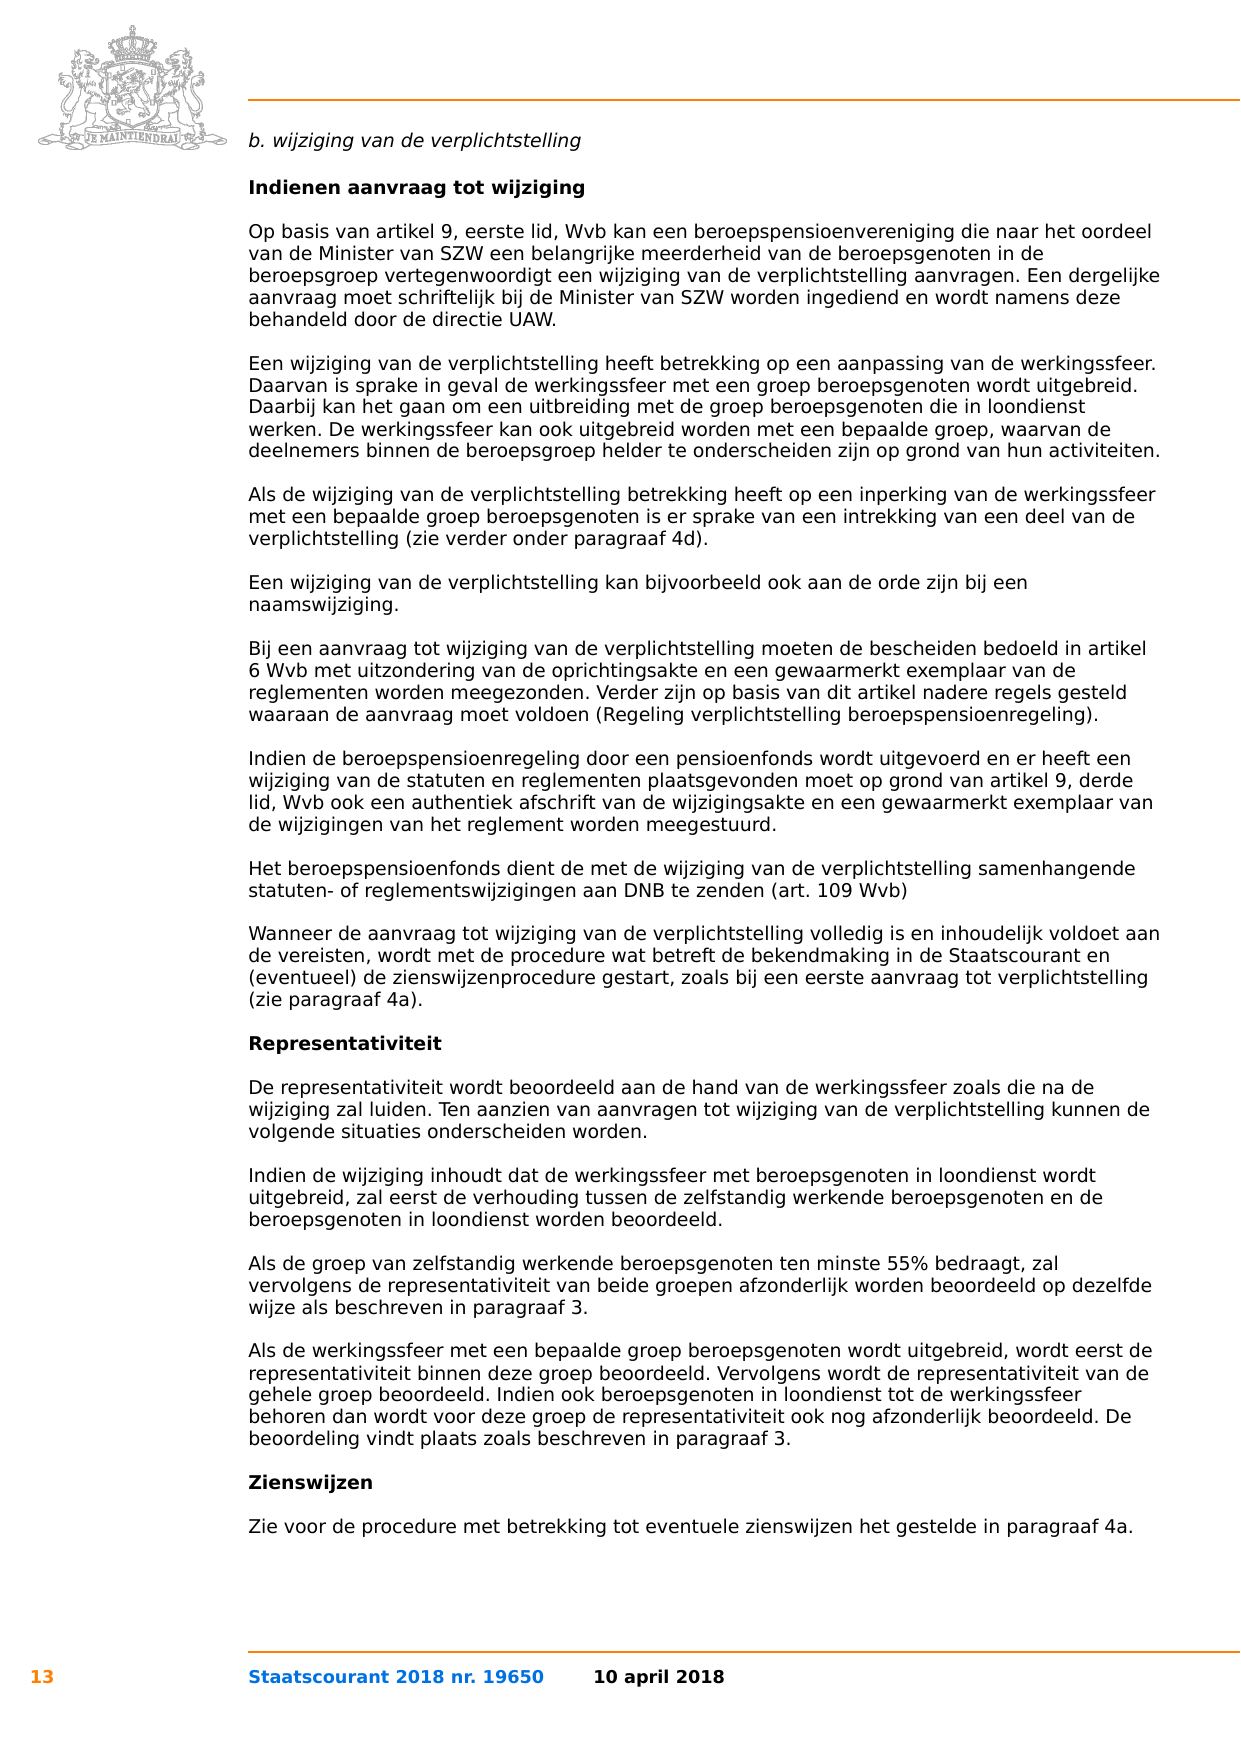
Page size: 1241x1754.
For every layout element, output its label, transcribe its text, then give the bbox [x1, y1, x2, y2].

text De representativiteit wordt beoordeeld aan de hand van de werkingssfeer zoals die na de wijziging zal luiden. Ten aanzien van aanvragen tot wijziging van de verplichtstelling kunnen de volgende situaties onderscheiden worden. [248, 1077, 1163, 1143]
text Een wijziging van de verplichtstelling kan bijvoorbeeld ook aan de orde zijn bij een naamswijziging. [248, 572, 1163, 616]
text Op basis van artikel 9, eerste lid, Wvb kan een beroepspensioenvereniging die naar het oordeel van de Minister van SZW een belangrijke meerderheid van de beroepsgenoten in de beroepsgroep vertegenwoordigt een wijziging van de verplichtstelling aanvragen. Een dergelijke aanvraag moet schriftelijk bij de Minister van SZW worden ingediend en wordt namens deze behandeld door de directie UAW. [248, 221, 1163, 331]
text Zie voor de procedure met betrekking tot eventuele zienswijzen het gestelde in paragraaf 4a. [248, 1516, 1163, 1538]
text Als de groep van zelfstandig werkende beroepsgenoten ten minste 55% bedraagt, zal vervolgens de representativiteit van beide groepen afzonderlijk worden beoordeeld op dezelfde wijze als beschreven in paragraaf 3. [248, 1253, 1163, 1318]
text Indien de wijziging inhoudt dat de werkingssfeer met beroepsgenoten in loondienst wordt uitgebreid, zal eerst de verhouding tussen de zelfstandig werkende beroepsgenoten en de beroepsgenoten in loondienst worden beoordeeld. [248, 1165, 1163, 1231]
text Het beroepspensioenfonds dient de met de wijziging van de verplichtstelling samenhangende statuten- of reglementswijzigingen aan DNB te zenden (art. 109 Wvb) [248, 857, 1163, 901]
text Indien de beroepspensioenregeling door een pensioenfonds wordt uitgevoerd en er heeft een wijziging van de statuten en reglementen plaatsgevonden moet op grond van artikel 9, derde lid, Wvb ook een authentiek afschrift van de wijzigingsakte en een gewaarmerkt exemplaar van de wijzigingen van het reglement worden meegestuurd. [248, 748, 1163, 836]
subtitle Indienen aanvraag tot wijziging [248, 177, 1163, 199]
picture [38, 25, 227, 150]
text Wanneer de aanvraag tot wijziging van de verplichtstelling volledig is en inhoudelijk voldoet aan de vereisten, wordt met de procedure wat betreft de bekendmaking in de Staatscourant en (eventueel) de zienswijzenprocedure gestart, zoals bij een eerste aanvraag tot verplichtstelling (zie paragraaf 4a). [248, 923, 1163, 1011]
text Bij een aanvraag tot wijziging van de verplichtstelling moeten de bescheiden bedoeld in artikel 6 Wvb met uitzondering van de oprichtingsakte en een gewaarmerkt exemplaar van de reglementen worden meegezonden. Verder zijn op basis van dit artikel nadere regels gesteld waaraan de aanvraag moet voldoen (Regeling verplichtstelling beroepspensioenregeling). [248, 638, 1163, 726]
subtitle Representativiteit [248, 1033, 1163, 1055]
text Als de werkingssfeer met een bepaalde groep beroepsgenoten wordt uitgebreid, wordt eerst de representativiteit binnen deze groep beoordeeld. Vervolgens wordt de representativiteit van de gehele groep beoordeeld. Indien ook beroepsgenoten in loondienst tot de werkingssfeer behoren dan wordt voor deze groep de representativiteit ook nog afzonderlijk beoordeeld. De beoordeling vindt plaats zoals beschreven in paragraaf 3. [248, 1340, 1163, 1450]
subtitle b. wijziging van de verplichtstelling [248, 130, 1163, 152]
subtitle Zienswijzen [248, 1472, 1163, 1494]
text Als de wijziging van de verplichtstelling betrekking heeft op een inperking van de werkingssfeer met een bepaalde groep beroepsgenoten is er sprake van een intrekking van een deel van de verplichtstelling (zie verder onder paragraaf 4d). [248, 484, 1163, 550]
text Een wijziging van de verplichtstelling heeft betrekking op een aanpassing van de werkingssfeer. Daarvan is sprake in geval de werkingssfeer met een groep beroepsgenoten wordt uitgebreid. Daarbij kan het gaan om een uitbreiding met de groep beroepsgenoten die in loondienst werken. De werkingssfeer kan ook uitgebreid worden met een bepaalde groep, waarvan de deelnemers binnen de beroepsgroep helder te onderscheiden zijn op grond van hun activiteiten. [248, 352, 1163, 462]
